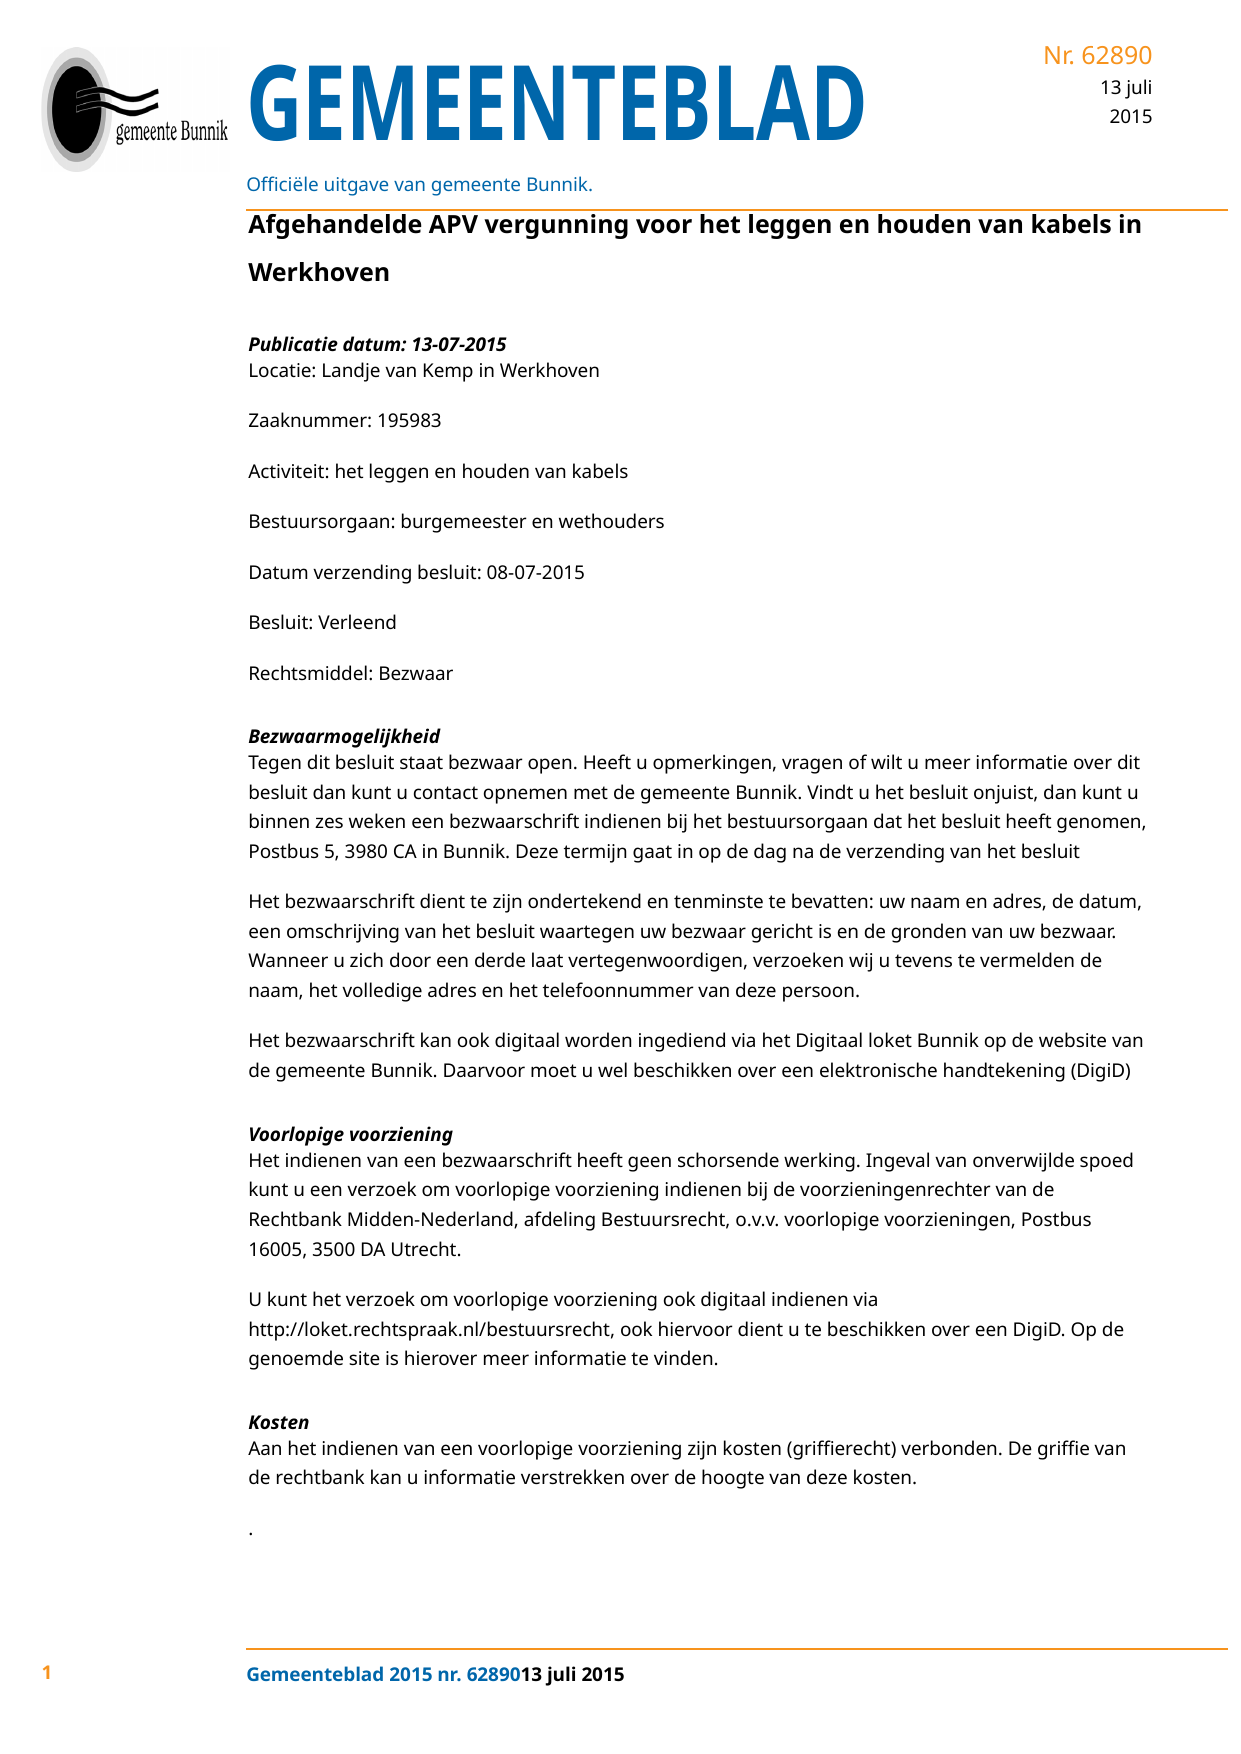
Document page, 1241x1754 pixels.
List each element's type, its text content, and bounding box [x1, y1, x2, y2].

text Locatie: Landje van Kemp in Werkhoven [248, 357, 1152, 383]
text Activiteit: het leggen en houden van kabels [248, 458, 1152, 484]
picture [41, 47, 231, 172]
text Zaaknummer: 195983 [248, 408, 1152, 433]
text Publicatie datum: 13-07-2015 [248, 331, 1152, 357]
text Afgehandelde APV vergunning voor het leggen en houden van kabels in Werkhoven [248, 211, 1152, 288]
text Het indienen van een bezwaarschrift heeft geen schorsende werking. Ingeval van onverwijlde spoed kunt u een verzoek om voorlopige voorziening indienen bij de voorzieningenrechter van de Rechtbank Midden-Nederland, afdeling Bestuursrecht, o.v.v. voorlopige voorzieningen, Postbus 16005, 3500 DA Utrecht. [248, 1147, 1152, 1261]
text Datum verzending besluit: 08-07-2015 [248, 559, 1152, 584]
text Het bezwaarschrift kan ook digitaal worden ingediend via het Digitaal loket Bunnik op de website van de gemeente Bunnik. Daarvoor moet u wel beschikken over een elektronische handtekening (DigiD) [248, 1028, 1152, 1083]
text Voorlopige voorziening [248, 1121, 1152, 1147]
text Aan het indienen van een voorlopige voorziening zijn kosten (griffierecht) verbonden. De griffie van de rechtbank kan u informatie verstrekken over de hoogte van deze kosten. [248, 1435, 1152, 1490]
text Tegen dit besluit staat bezwaar open. Heeft u opmerkingen, vragen of wilt u meer informatie over dit besluit dan kunt u contact opnemen met de gemeente Bunnik. Vindt u het besluit onjuist, dan kunt u binnen zes weken een bezwaarschrift indienen bij het bestuursorgaan dat het besluit heeft genomen, Postbus 5, 3980 CA in Bunnik. Deze termijn gaat in op de dag na de verzending van het besluit [248, 749, 1152, 864]
text Besluit: Verleend [248, 609, 1152, 635]
text U kunt het verzoek om voorlopige voorziening ook digitaal indienen via http://loket.rechtspraak.nl/bestuursrecht, ook hiervoor dient u te beschikken over een DigiD. Op de genoemde site is hierover meer informatie te vinden. [248, 1286, 1152, 1371]
text Rechtsmiddel: Bezwaar [248, 660, 1152, 685]
text Bezwaarmogelijkheid [248, 724, 1152, 749]
text Kosten [248, 1409, 1152, 1435]
text . [248, 1515, 1152, 1541]
text Bestuursorgaan: burgemeester en wethouders [248, 508, 1152, 534]
text Het bezwaarschrift dient te zijn ondertekend en tenminste te bevatten: uw naam en adres, de datum, een omschrijving van het besluit waartegen uw bezwaar gericht is en de gronden van uw bezwaar. Wanneer u zich door een derde laat vertegenwoordigen, verzoeken wij u tevens te vermelden de naam, het volledige adres en het telefoonnummer van deze persoon. [248, 888, 1152, 1003]
